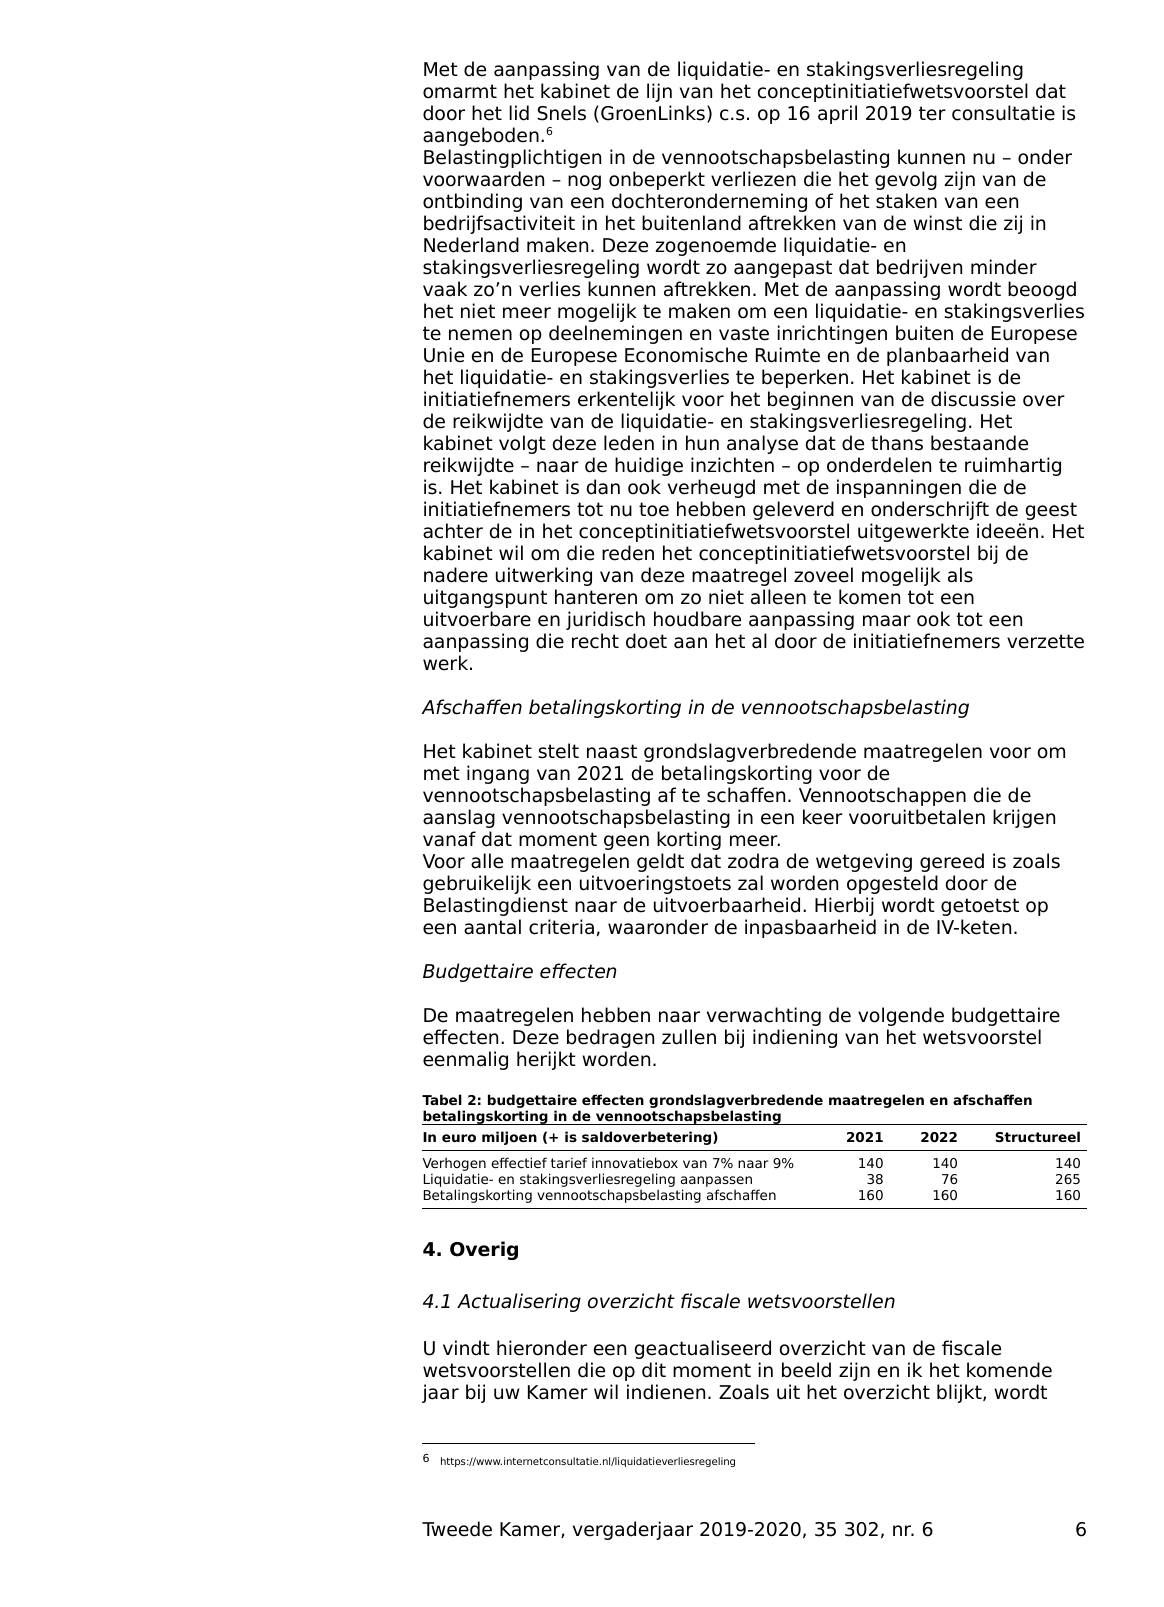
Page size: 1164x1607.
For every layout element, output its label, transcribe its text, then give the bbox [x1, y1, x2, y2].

table_cell 76 [889, 1172, 964, 1188]
table_cell Liquidatie- en stakingsverliesregeling aanpassen [422, 1172, 827, 1188]
table_header Tabel 2: budgettaire effecten grondslagverbredende maatregelen en afschaffen betalingskorting in de vennootschapsbelasting [422, 1093, 1087, 1124]
table_cell Structureel [964, 1125, 1087, 1150]
text U vindt hieronder een geactualiseerd overzicht van de fiscale wetsvoorstellen die op dit moment in beeld zijn en ik het komende jaar bij uw Kamer wil indienen. Zoals uit het overzicht blijkt, wordt [422, 1338, 1087, 1404]
table_cell 160 [964, 1188, 1087, 1208]
text Belastingplichtigen in de vennootschapsbelasting kunnen nu – onder voorwaarden – nog onbeperkt verliezen die het gevolg zijn van de ontbinding van een dochteronderneming of het staken van een bedrijfsactiviteit in het buitenland aftrekken van de winst die zij in Nederland maken. Deze zogenoemde liquidatie- en stakingsverliesregeling wordt zo aangepast dat bedrijven minder vaak zo’n verlies kunnen aftrekken. Met de aanpassing wordt beoogd het niet meer mogelijk te maken om een liquidatie- en stakingsverlies te nemen op deelnemingen en vaste inrichtingen buiten de Europese Unie en de Europese Economische Ruimte en de planbaarheid van het liquidatie- en stakingsverlies te beperken. Het kabinet is de initiatiefnemers erkentelijk voor het beginnen van de discussie over de reikwijdte van de liquidatie- en stakingsverliesregeling. Het kabinet volgt deze leden in hun analyse dat de thans bestaande reikwijdte – naar de huidige inzichten – op onderdelen te ruimhartig is. Het kabinet is dan ook verheugd met de inspanningen die de initiatiefnemers tot nu toe hebben geleverd en onderschrijft de geest achter de in het conceptinitiatiefwetsvoorstel uitgewerkte ideeën. Het kabinet wil om die reden het conceptinitiatiefwetsvoorstel bij de nadere uitwerking van deze maatregel zoveel mogelijk als uitgangspunt hanteren om zo niet alleen te komen tot een uitvoerbare en juridisch houdbare aanpassing maar ook tot een aanpassing die recht doet aan het al door de initiatiefnemers verzette werk. [422, 147, 1087, 674]
table_cell 140 [889, 1151, 964, 1172]
text Voor alle maatregelen geldt dat zodra de wetgeving gereed is zoals gebruikelijk een uitvoeringstoets zal worden opgesteld door de Belastingdienst naar de uitvoerbaarheid. Hierbij wordt getoetst op een aantal criteria, waaronder de inpasbaarheid in de IV-keten. [422, 851, 1087, 939]
text Het kabinet stelt naast grondslagverbredende maatregelen voor om met ingang van 2021 de betalingskorting voor de vennootschapsbelasting af te schaffen. Vennootschappen die de aanslag vennootschapsbelasting in een keer vooruitbetalen krijgen vanaf dat moment geen korting meer. [422, 741, 1087, 851]
text Met de aanpassing van de liquidatie- en stakingsverliesregeling omarmt het kabinet de lijn van het conceptinitiatiefwetsvoorstel dat door het lid Snels (GroenLinks) c.s. op 16 april 2019 ter consultatie is aangeboden. [422, 59, 1087, 147]
table_cell Verhogen effectief tarief innovatiebox van 7% naar 9% [422, 1151, 827, 1172]
table_cell 160 [827, 1188, 889, 1208]
table_cell 140 [964, 1151, 1087, 1172]
subtitle Budgettaire effecten [422, 961, 1087, 983]
subtitle Afschaffen betalingskorting in de vennootschapsbelasting [422, 697, 1087, 719]
subtitle 4.1 Actualisering overzicht fiscale wetsvoorstellen [422, 1291, 1087, 1313]
text https://www.internetconsultatie.nl/liquidatieverliesregeling [422, 1452, 1087, 1474]
table_cell 2021 [827, 1125, 889, 1150]
table_cell 160 [889, 1188, 964, 1208]
text De maatregelen hebben naar verwachting de volgende budgettaire effecten. Deze bedragen zullen bij indiening van het wetsvoorstel eenmalig herijkt worden. [422, 1005, 1087, 1071]
table_cell 265 [964, 1172, 1087, 1188]
subtitle 4. Overig [422, 1239, 1087, 1261]
table_cell 2022 [889, 1125, 964, 1150]
table_cell In euro miljoen (+ is saldoverbetering) [422, 1125, 827, 1150]
table_cell 38 [827, 1172, 889, 1188]
table_cell 140 [827, 1151, 889, 1172]
table_cell Betalingskorting vennootschapsbelasting afschaffen [422, 1188, 827, 1208]
